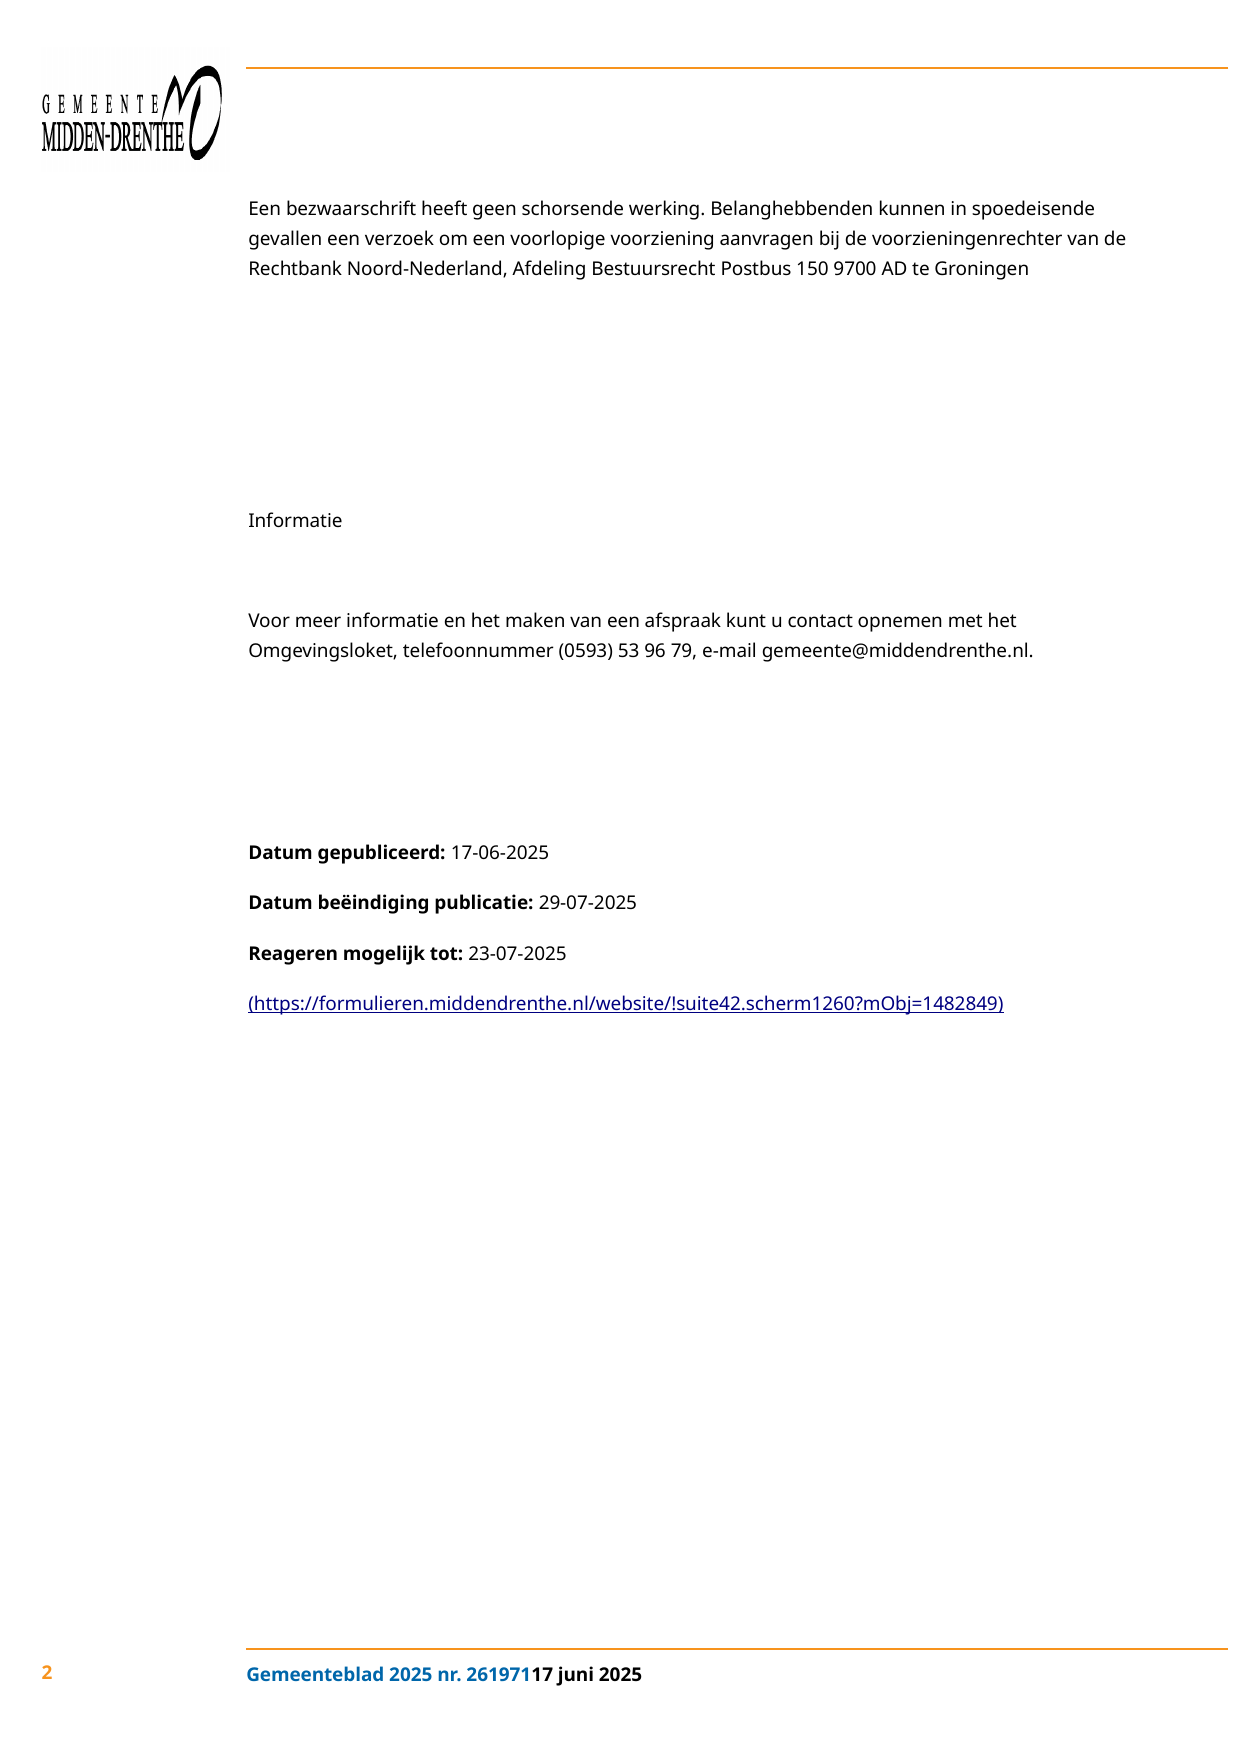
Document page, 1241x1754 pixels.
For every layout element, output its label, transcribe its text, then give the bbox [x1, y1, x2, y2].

text Een bezwaarschrift heeft geen schorsende werking. Belanghebbenden kunnen in spoedeisende gevallen een verzoek om een voorlopige voorziening aanvragen bij de voorzieningenrechter van de Rechtbank Noord-Nederland, Afdeling Bestuursrecht Postbus 150 9700 AD te Groningen [248, 196, 1152, 281]
text Datum beëindiging publicatie: 29-07-2025 [248, 889, 1152, 915]
text Reageren mogelijk tot: 23-07-2025 [248, 940, 1152, 966]
text (https://formulieren.middendrenthe.nl/website/!suite42.scherm1260?mObj=1482849) [248, 990, 1152, 1016]
text Informatie [248, 507, 1152, 533]
picture [41, 47, 231, 172]
text Voor meer informatie en het maken van een afspraak kunt u contact opnemen met het Omgevingsloket, telefoonnummer (0593) 53 96 79, e-mail gemeente@middendrenthe.nl. [248, 608, 1152, 663]
text Datum gepubliceerd: 17-06-2025 [248, 839, 1152, 865]
